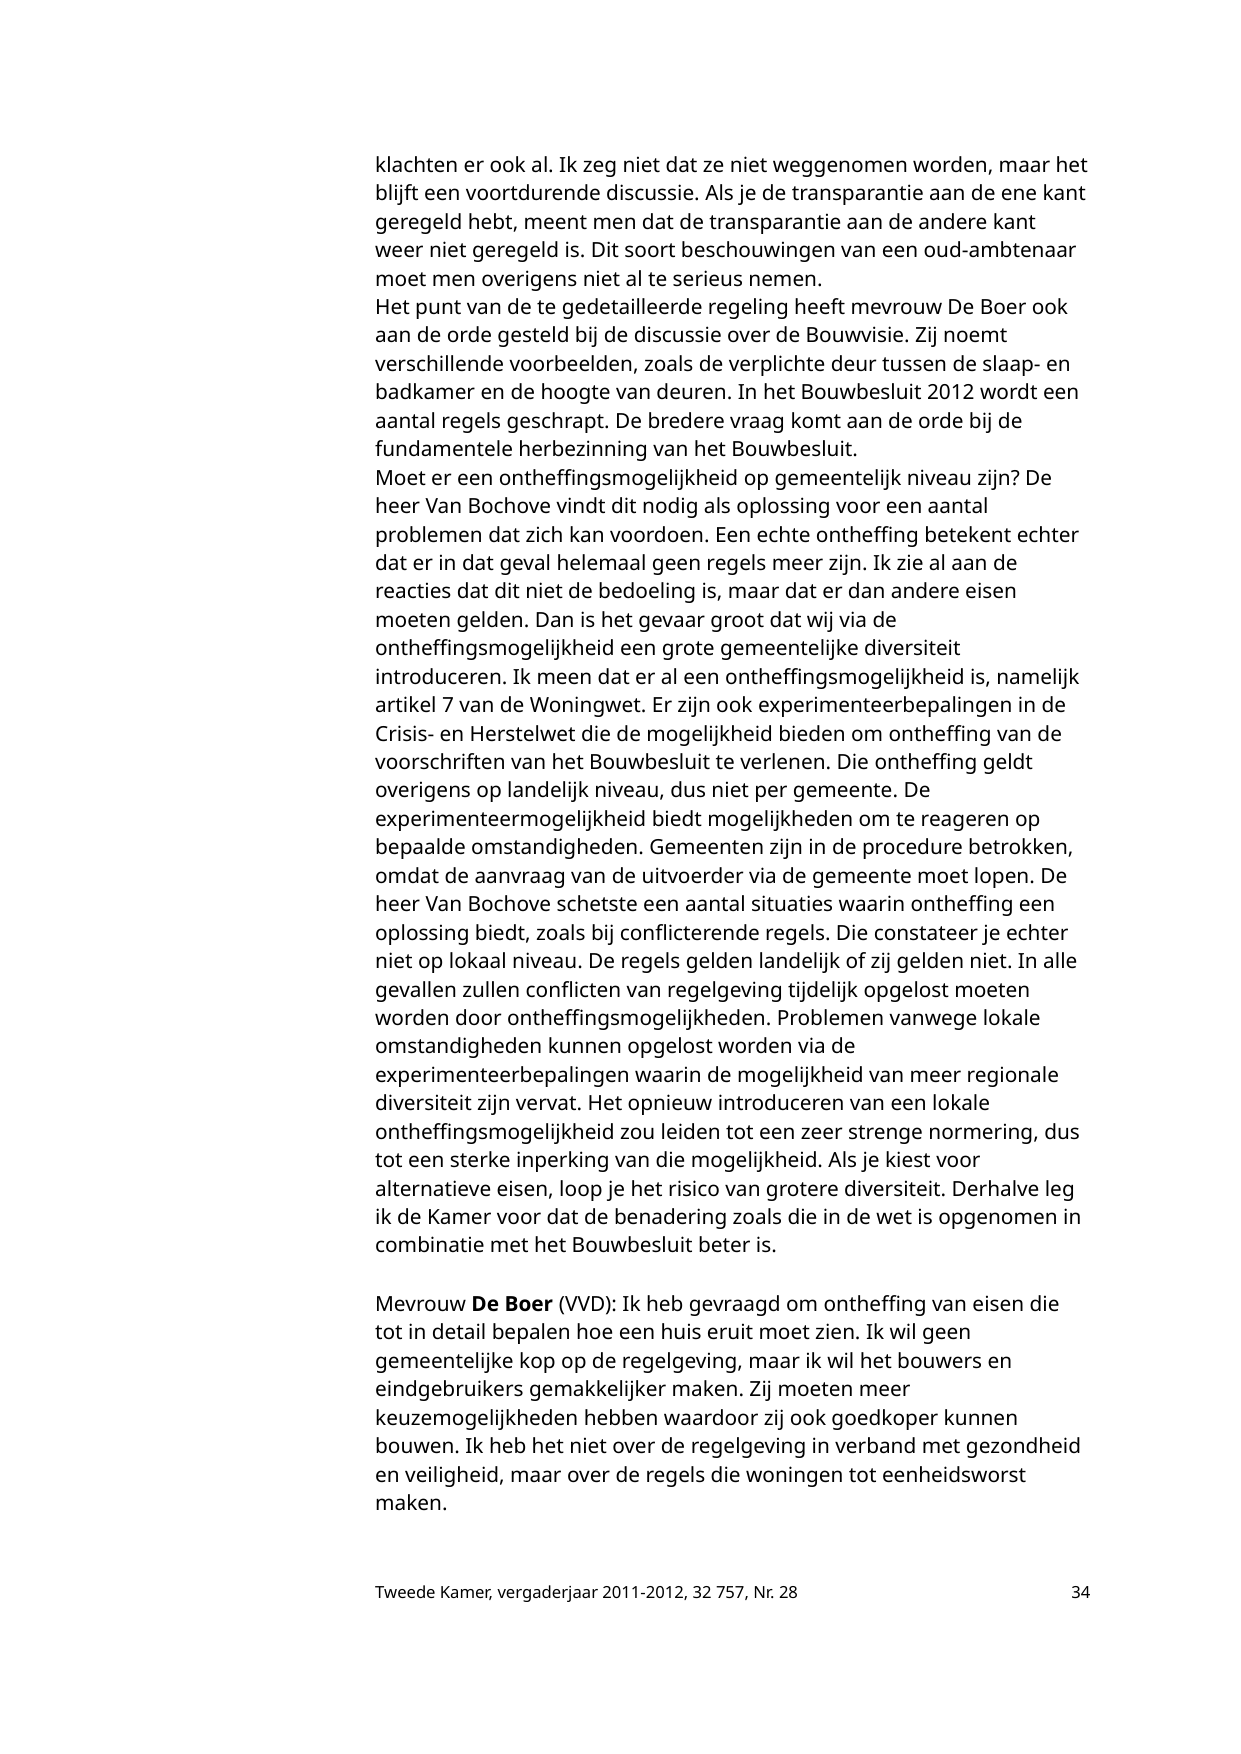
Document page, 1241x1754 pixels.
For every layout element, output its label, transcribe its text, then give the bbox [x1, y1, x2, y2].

text klachten er ook al. Ik zeg niet dat ze niet weggenomen worden, maar het blijft een voortdurende discussie. Als je de transparantie aan de ene kant geregeld hebt, meent men dat de transparantie aan de andere kant weer niet geregeld is. Dit soort beschouwingen van een oud-ambtenaar moet men overigens niet al te serieus nemen. [375, 150, 1090, 292]
text Moet er een ontheffingsmogelijkheid op gemeentelijk niveau zijn? De heer Van Bochove vindt dit nodig als oplossing voor een aantal problemen dat zich kan voordoen. Een echte ontheffing betekent echter dat er in dat geval helemaal geen regels meer zijn. Ik zie al aan de reacties dat dit niet de bedoeling is, maar dat er dan andere eisen moeten gelden. Dan is het gevaar groot dat wij via de ontheffingsmogelijkheid een grote gemeentelijke diversiteit introduceren. Ik meen dat er al een ontheffingsmogelijkheid is, namelijk artikel 7 van de Woningwet. Er zijn ook experimenteerbepalingen in de Crisis- en Herstelwet die de mogelijkheid bieden om ontheffing van de voorschriften van het Bouwbesluit te verlenen. Die ontheffing geldt overigens op landelijk niveau, dus niet per gemeente. De experimenteermogelijkheid biedt mogelijkheden om te reageren op bepaalde omstandigheden. Gemeenten zijn in de procedure betrokken, omdat de aanvraag van de uitvoerder via de gemeente moet lopen. De heer Van Bochove schetste een aantal situaties waarin ontheffing een oplossing biedt, zoals bij conflicterende regels. Die constateer je echter niet op lokaal niveau. De regels gelden landelijk of zij gelden niet. In alle gevallen zullen conflicten van regelgeving tijdelijk opgelost moeten worden door ontheffingsmogelijkheden. Problemen vanwege lokale omstandigheden kunnen opgelost worden via de experimenteerbepalingen waarin de mogelijkheid van meer regionale diversiteit zijn vervat. Het opnieuw introduceren van een lokale ontheffingsmogelijkheid zou leiden tot een zeer strenge normering, dus tot een sterke inperking van die mogelijkheid. Als je kiest voor alternatieve eisen, loop je het risico van grotere diversiteit. Derhalve leg ik de Kamer voor dat de benadering zoals die in de wet is opgenomen in combinatie met het Bouwbesluit beter is. [375, 463, 1090, 1259]
text Het punt van de te gedetailleerde regeling heeft mevrouw De Boer ook aan de orde gesteld bij de discussie over de Bouwvisie. Zij noemt verschillende voorbeelden, zoals de verplichte deur tussen de slaap- en badkamer en de hoogte van deuren. In het Bouwbesluit 2012 wordt een aantal regels geschrapt. De bredere vraag komt aan de orde bij de fundamentele herbezinning van het Bouwbesluit. [375, 292, 1090, 463]
text Mevrouw De Boer (VVD): Ik heb gevraagd om ontheffing van eisen die tot in detail bepalen hoe een huis eruit moet zien. Ik wil geen gemeentelijke kop op de regelgeving, maar ik wil het bouwers en eindgebruikers gemakkelijker maken. Zij moeten meer keuzemogelijkheden hebben waardoor zij ook goedkoper kunnen bouwen. Ik heb het niet over de regelgeving in verband met gezondheid en veiligheid, maar over de regels die woningen tot eenheidsworst maken. [375, 1289, 1090, 1517]
